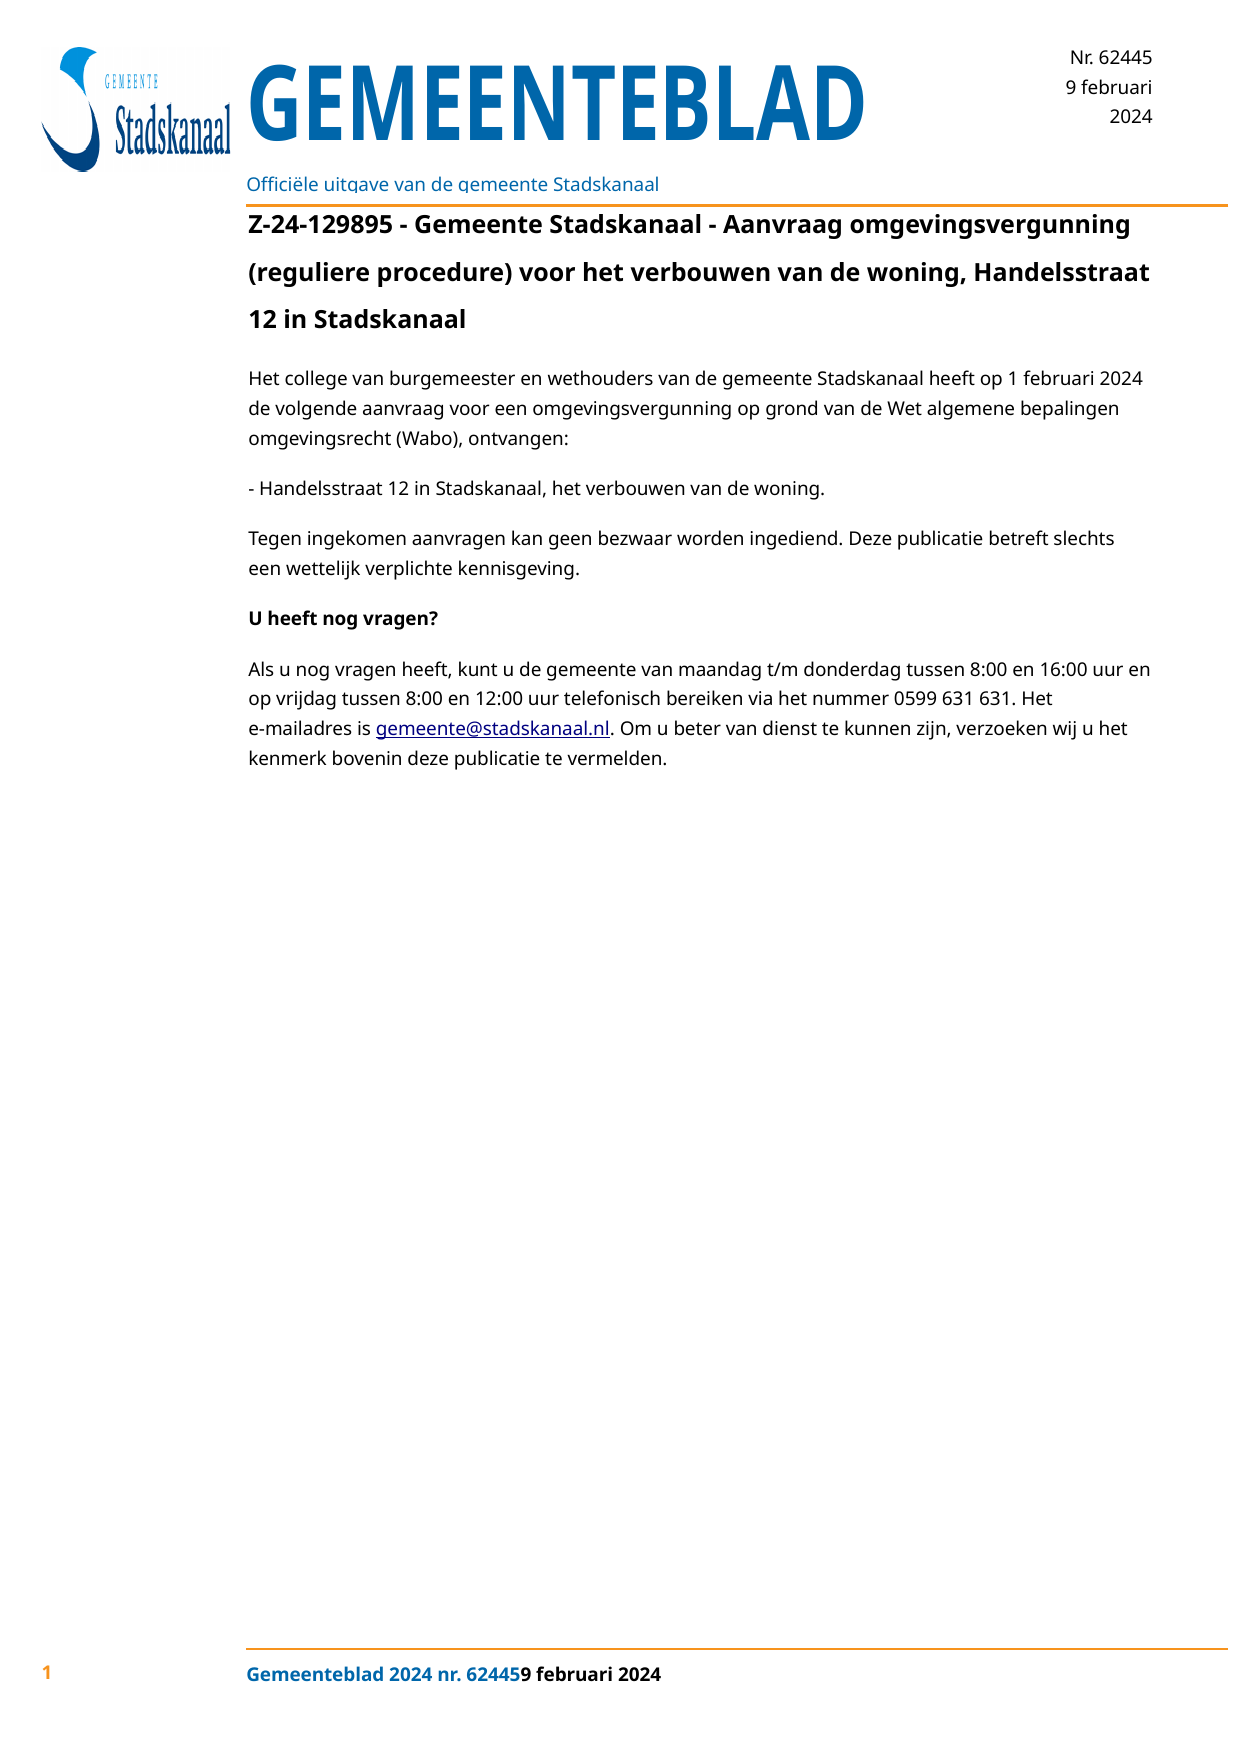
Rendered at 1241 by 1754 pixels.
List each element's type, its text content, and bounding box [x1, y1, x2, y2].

text Het college van burgemeester en wethouders van de gemeente Stadskanaal heeft op 1 februari 2024 de volgende aanvraag voor een omgevingsvergunning op grond van de Wet algemene bepalingen omgevingsrecht (Wabo), ontvangen: [248, 366, 1152, 450]
picture [41, 47, 231, 172]
text Z-24-129895 - Gemeente Stadskanaal - Aanvraag omgevingsvergunning (reguliere procedure) voor het verbouwen van de woning, Handelsstraat 12 in Stadskanaal [248, 207, 1152, 336]
text Als u nog vragen heeft, kunt u de gemeente van maandag t/m donderdag tussen 8:00 en 16:00 uur en op vrijdag tussen 8:00 en 12:00 uur telefonisch bereiken via het nummer 0599 631 631. Het e‑mailadres is gemeente@stadskanaal.nl. Om u beter van dienst te kunnen zijn, verzoeken wij u het kenmerk bovenin deze publicatie te vermelden. [248, 656, 1152, 770]
text U heeft nog vragen? [248, 606, 1152, 631]
text - Handelsstraat 12 in Stadskanaal, het verbouwen van de woning. [248, 475, 1152, 501]
text Tegen ingekomen aanvragen kan geen bezwaar worden ingediend. Deze publicatie betreft slechts een wettelijk verplichte kennisgeving. [248, 526, 1152, 581]
